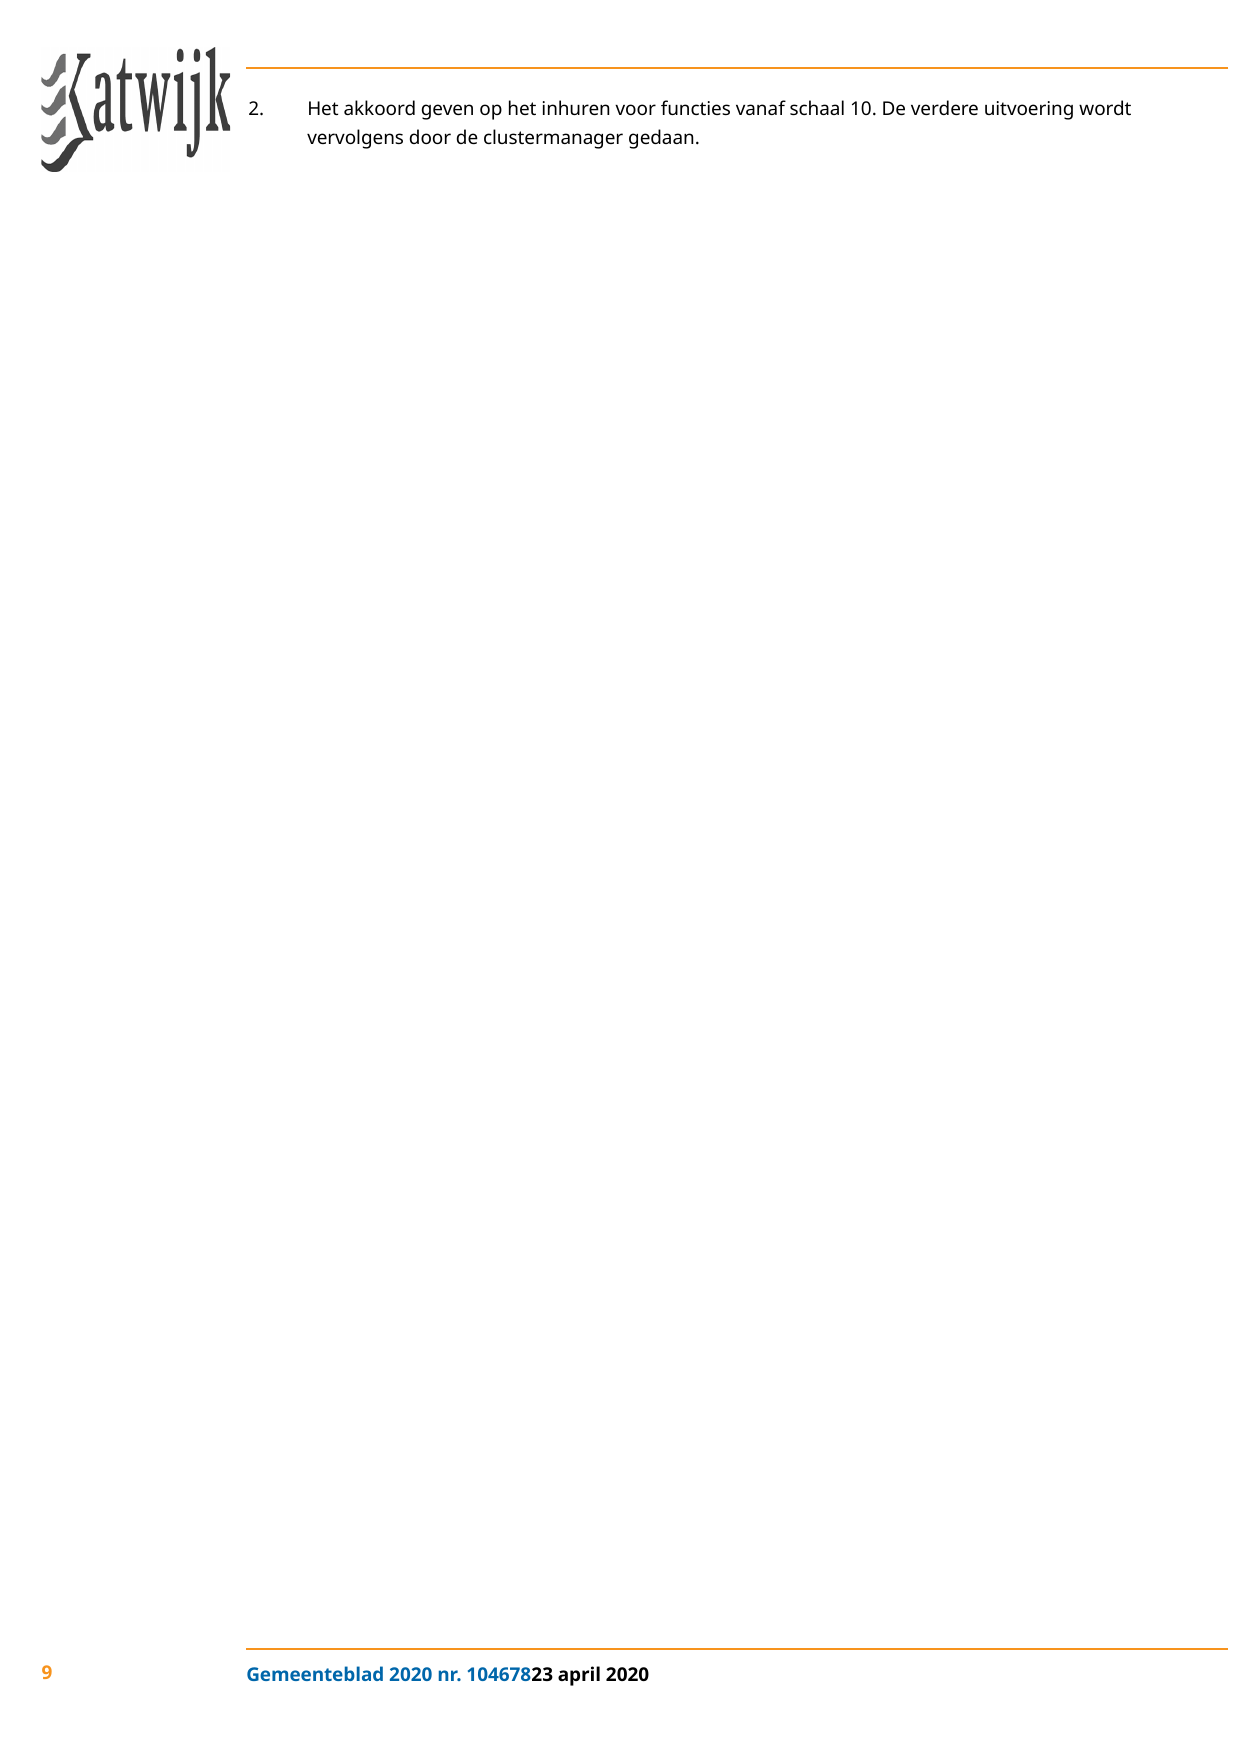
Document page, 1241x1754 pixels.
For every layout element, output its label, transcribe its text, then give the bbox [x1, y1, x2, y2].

list Het akkoord geven op het inhuren voor functies vanaf schaal 10. De verdere uitvoering wordt vervolgens door de clustermanager gedaan. [248, 95, 1152, 150]
picture [41, 47, 231, 172]
